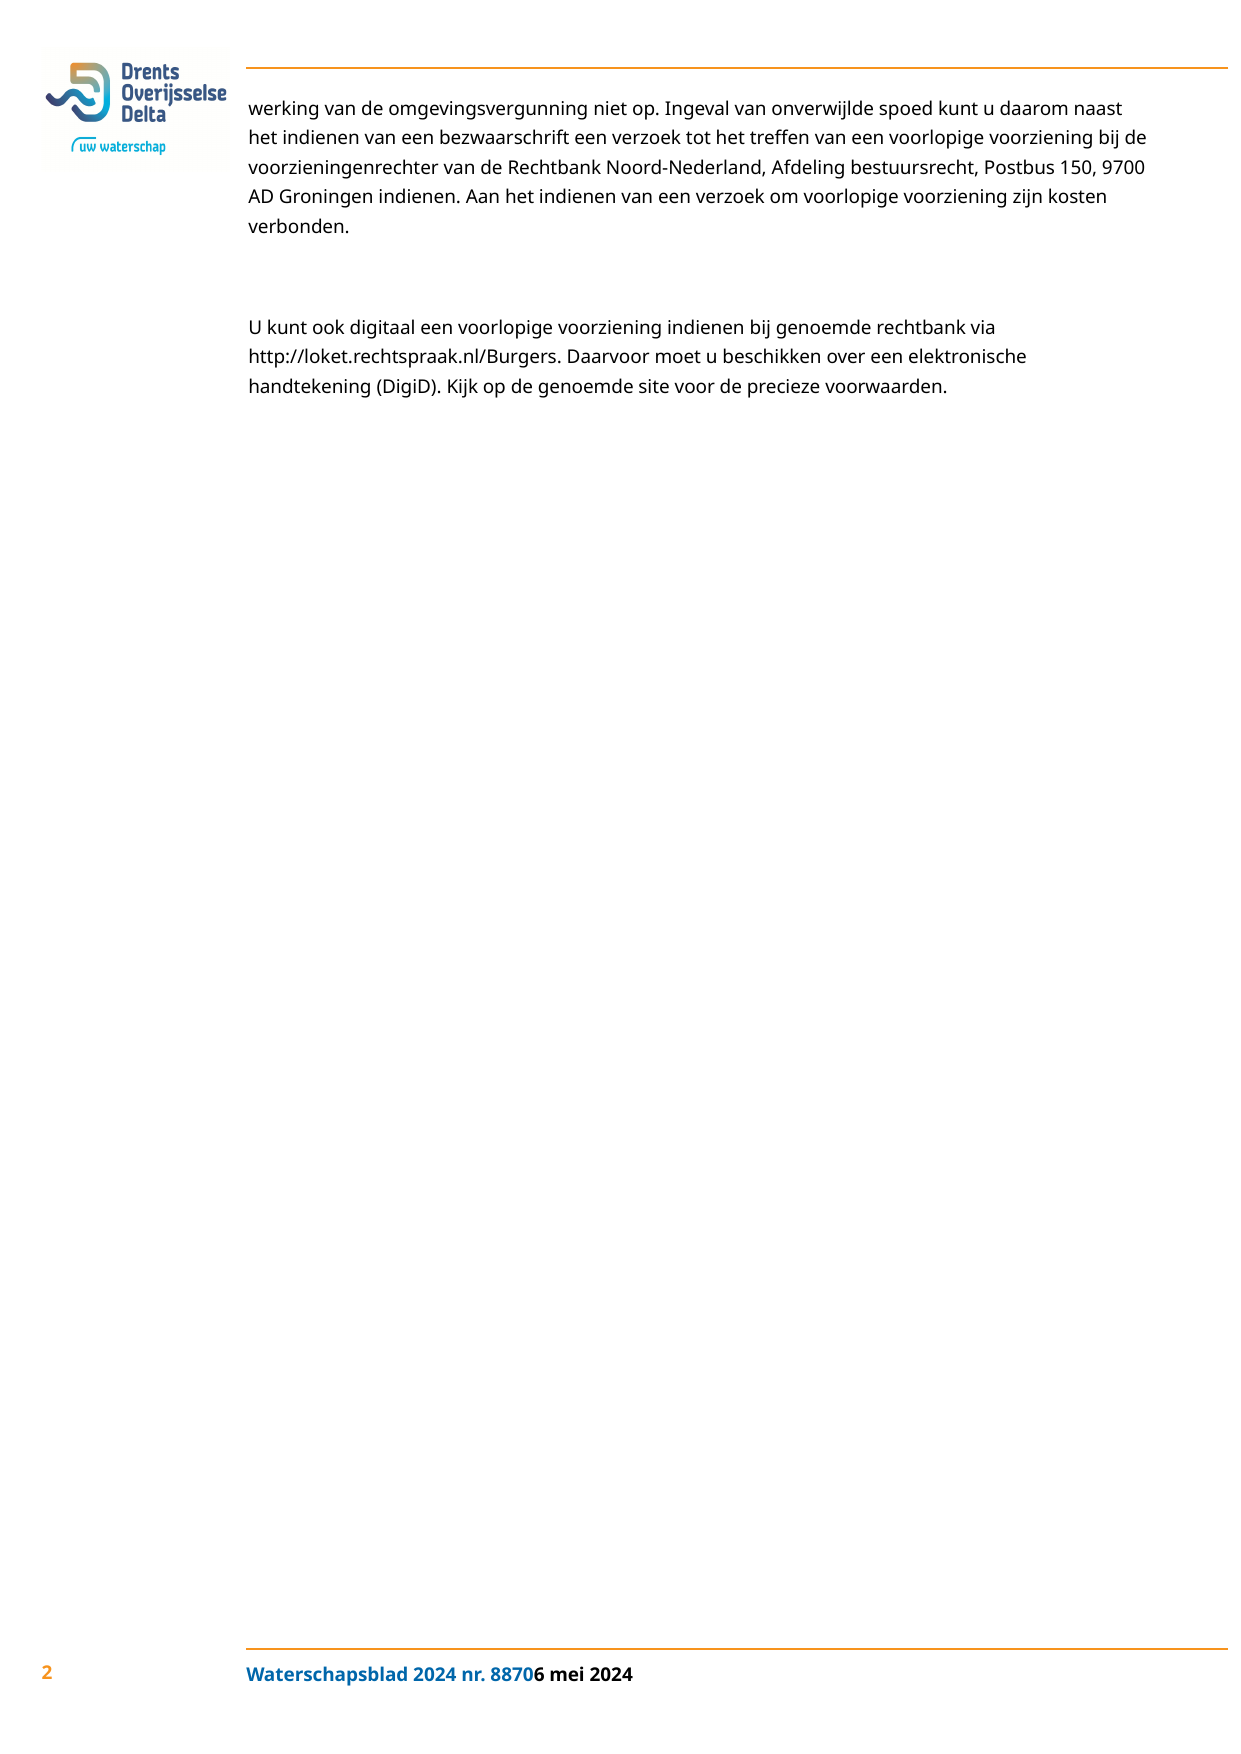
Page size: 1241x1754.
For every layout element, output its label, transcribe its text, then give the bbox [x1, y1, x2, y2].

picture [41, 47, 231, 172]
text werking van de omgevingsvergunning niet op. Ingeval van onverwijlde spoed kunt u daarom naast het indienen van een bezwaarschrift een verzoek tot het treffen van een voorlopige voorziening bij de voorzieningenrechter van de Rechtbank Noord-Nederland, Afdeling bestuursrecht, Postbus 150, 9700 AD Groningen indienen. Aan het indienen van een verzoek om voorlopige voorziening zijn kosten verbonden. [248, 95, 1152, 239]
text U kunt ook digitaal een voorlopige voorziening indienen bij genoemde rechtbank via http://loket.rechtspraak.nl/Burgers. Daarvoor moet u beschikken over een elektronische handtekening (DigiD). Kijk op de genoemde site voor de precieze voorwaarden. [248, 314, 1152, 399]
